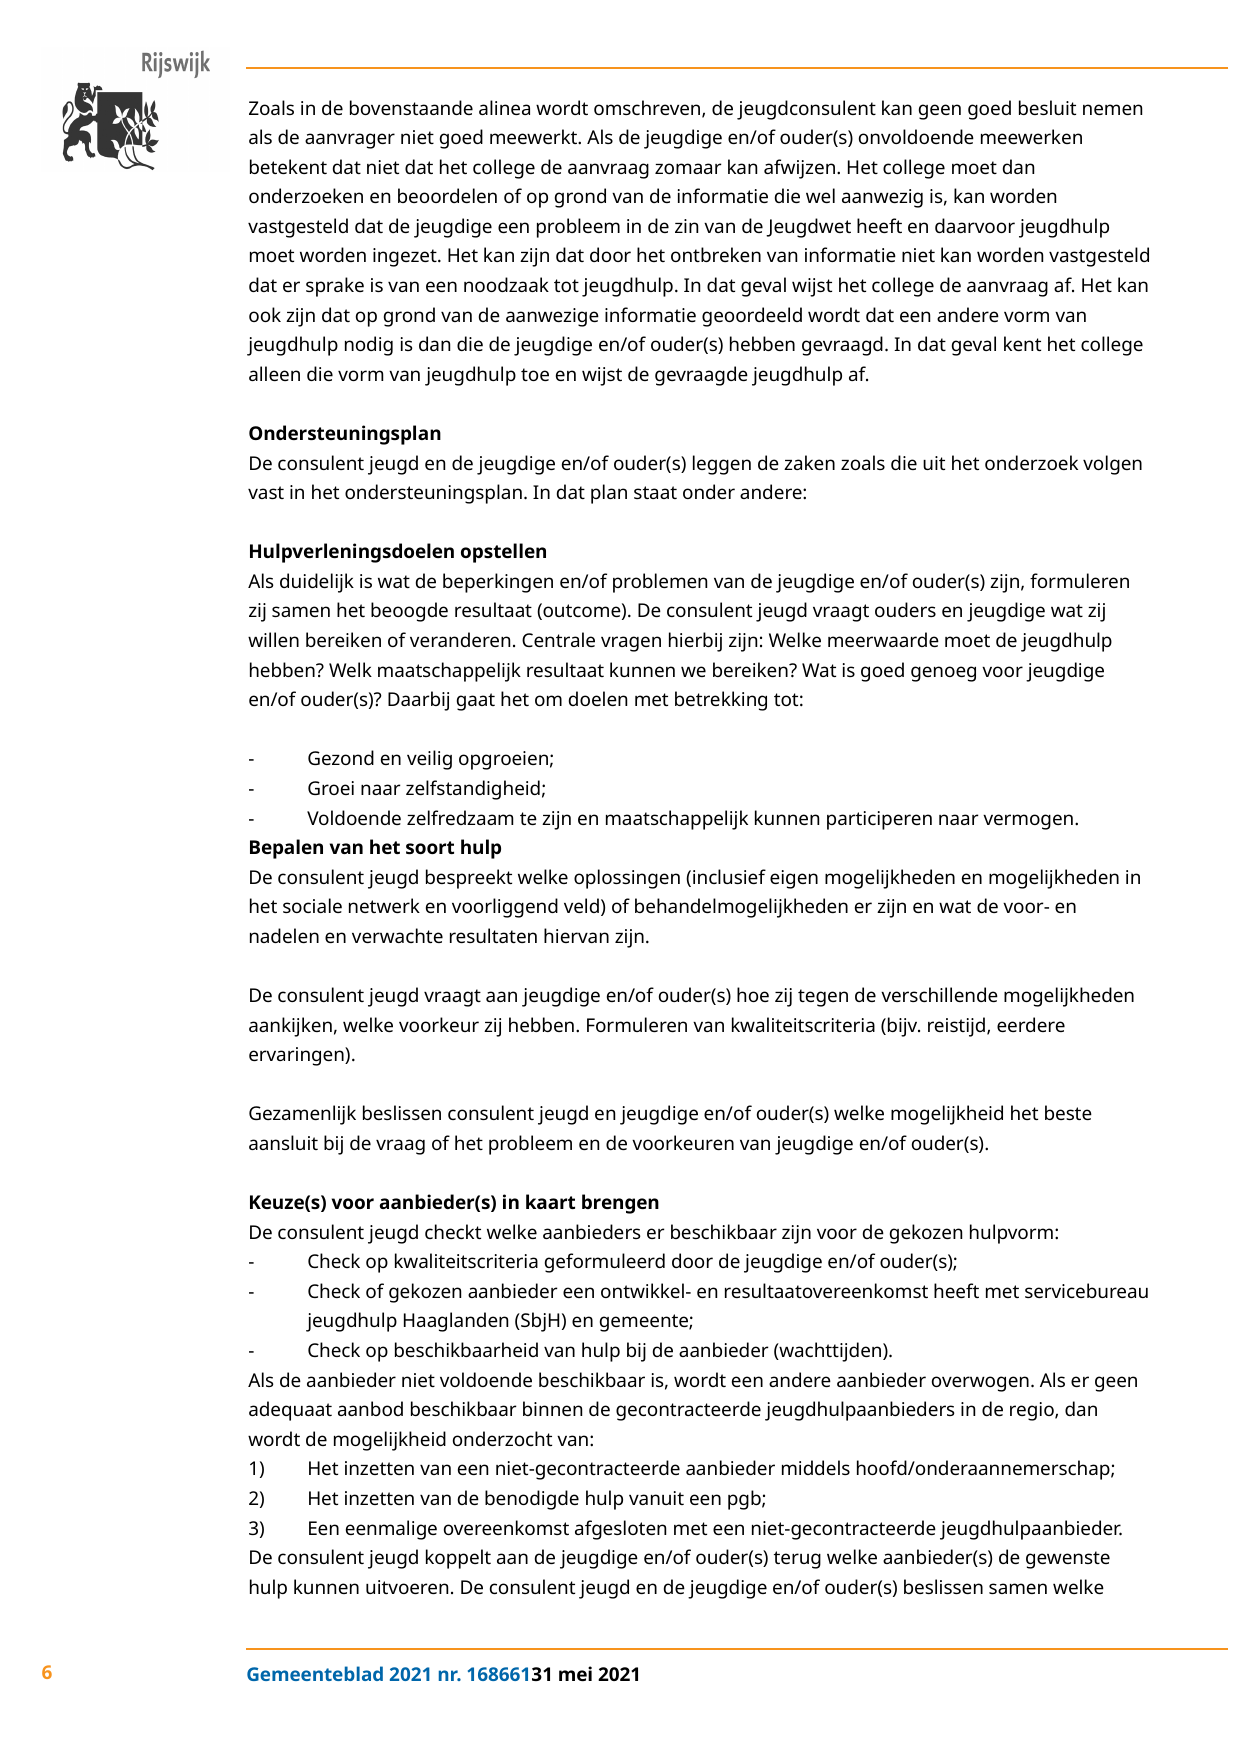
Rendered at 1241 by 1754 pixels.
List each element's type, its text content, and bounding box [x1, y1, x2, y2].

list Check op kwaliteitscriteria geformuleerd door de jeugdige en/of ouder(s); [248, 1248, 1152, 1274]
list Groei naar zelfstandigheid; [248, 775, 1152, 801]
text Ondersteuningsplan [248, 420, 1152, 446]
text De consulent jeugd koppelt aan de jeugdige en/of ouder(s) terug welke aanbieder(s) de gewenste hulp kunnen uitvoeren. De consulent jeugd en de jeugdige en/of ouder(s) beslissen samen welke [248, 1544, 1152, 1600]
text Als de aanbieder niet voldoende beschikbaar is, wordt een andere aanbieder overwogen. Als er geen adequaat aanbod beschikbaar binnen de gecontracteerde jeugdhulpaanbieders in de regio, dan wordt de mogelijkheid onderzocht van: [248, 1367, 1152, 1452]
list Het inzetten van een niet-gecontracteerde aanbieder middels hoofd/onderaannemerschap; [248, 1456, 1152, 1481]
list Voldoende zelfredzaam te zijn en maatschappelijk kunnen participeren naar vermogen. [248, 805, 1152, 831]
list Een eenmalige overeenkomst afgesloten met een niet-gecontracteerde jeugdhulpaanbieder. [248, 1515, 1152, 1541]
text De consulent jeugd en de jeugdige en/of ouder(s) leggen de zaken zoals die uit het onderzoek volgen [248, 450, 1152, 476]
text vast in het ondersteuningsplan. In dat plan staat onder andere: [248, 479, 1152, 505]
text Gezamenlijk beslissen consulent jeugd en jeugdige en/of ouder(s) welke mogelijkheid het beste aansluit bij de vraag of het probleem en de voorkeuren van jeugdige en/of ouder(s). [248, 1101, 1152, 1156]
text Zoals in de bovenstaande alinea wordt omschreven, de jeugdconsulent kan geen goed besluit nemen als de aanvrager niet goed meewerkt. Als de jeugdige en/of ouder(s) onvoldoende meewerken betekent dat niet dat het college de aanvraag zomaar kan afwijzen. Het college moet dan onderzoeken en beoordelen of op grond van de informatie die wel aanwezig is, kan worden vastgesteld dat de jeugdige een probleem in de zin van de Jeugdwet heeft en daarvoor jeugdhulp moet worden ingezet. Het kan zijn dat door het ontbreken van informatie niet kan worden vastgesteld dat er sprake is van een noodzaak tot jeugdhulp. In dat geval wijst het college de aanvraag af. Het kan ook zijn dat op grond van de aanwezige informatie geoordeeld wordt dat een andere vorm van jeugdhulp nodig is dan die de jeugdige en/of ouder(s) hebben gevraagd. In dat geval kent het college alleen die vorm van jeugdhulp toe en wijst de gevraagde jeugdhulp af. [248, 95, 1152, 387]
text Bepalen van het soort hulp [248, 834, 1152, 860]
text Hulpverleningsdoelen opstellen [248, 538, 1152, 564]
list Gezond en veilig opgroeien; [248, 746, 1152, 771]
text Keuze(s) voor aanbieder(s) in kaart brengen [248, 1189, 1152, 1215]
text De consulent jeugd bespreekt welke oplossingen (inclusief eigen mogelijkheden en mogelijkheden in het sociale netwerk en voorliggend veld) of behandelmogelijkheden er zijn en wat de voor- en nadelen en verwachte resultaten hiervan zijn. [248, 864, 1152, 949]
text De consulent jeugd checkt welke aanbieders er beschikbaar zijn voor de gekozen hulpvorm: [248, 1219, 1152, 1245]
text De consulent jeugd vraagt aan jeugdige en/of ouder(s) hoe zij tegen de verschillende mogelijkheden aankijken, welke voorkeur zij hebben. Formuleren van kwaliteitscriteria (bijv. reistijd, eerdere ervaringen). [248, 982, 1152, 1067]
list Check op beschikbaarheid van hulp bij de aanbieder (wachttijden). [248, 1337, 1152, 1363]
list Check of gekozen aanbieder een ontwikkel- en resultaatovereenkomst heeft met servicebureau jeugdhulp Haaglanden (SbjH) en gemeente; [248, 1278, 1152, 1333]
picture [41, 47, 231, 172]
list Het inzetten van de benodigde hulp vanuit een pgb; [248, 1485, 1152, 1511]
text Als duidelijk is wat de beperkingen en/of problemen van de jeugdige en/of ouder(s) zijn, formuleren zij samen het beoogde resultaat (outcome). De consulent jeugd vraagt ouders en jeugdige wat zij willen bereiken of veranderen. Centrale vragen hierbij zijn: Welke meerwaarde moet de jeugdhulp hebben? Welk maatschappelijk resultaat kunnen we bereiken? Wat is goed genoeg voor jeugdige en/of ouder(s)? Daarbij gaat het om doelen met betrekking tot: [248, 568, 1152, 712]
